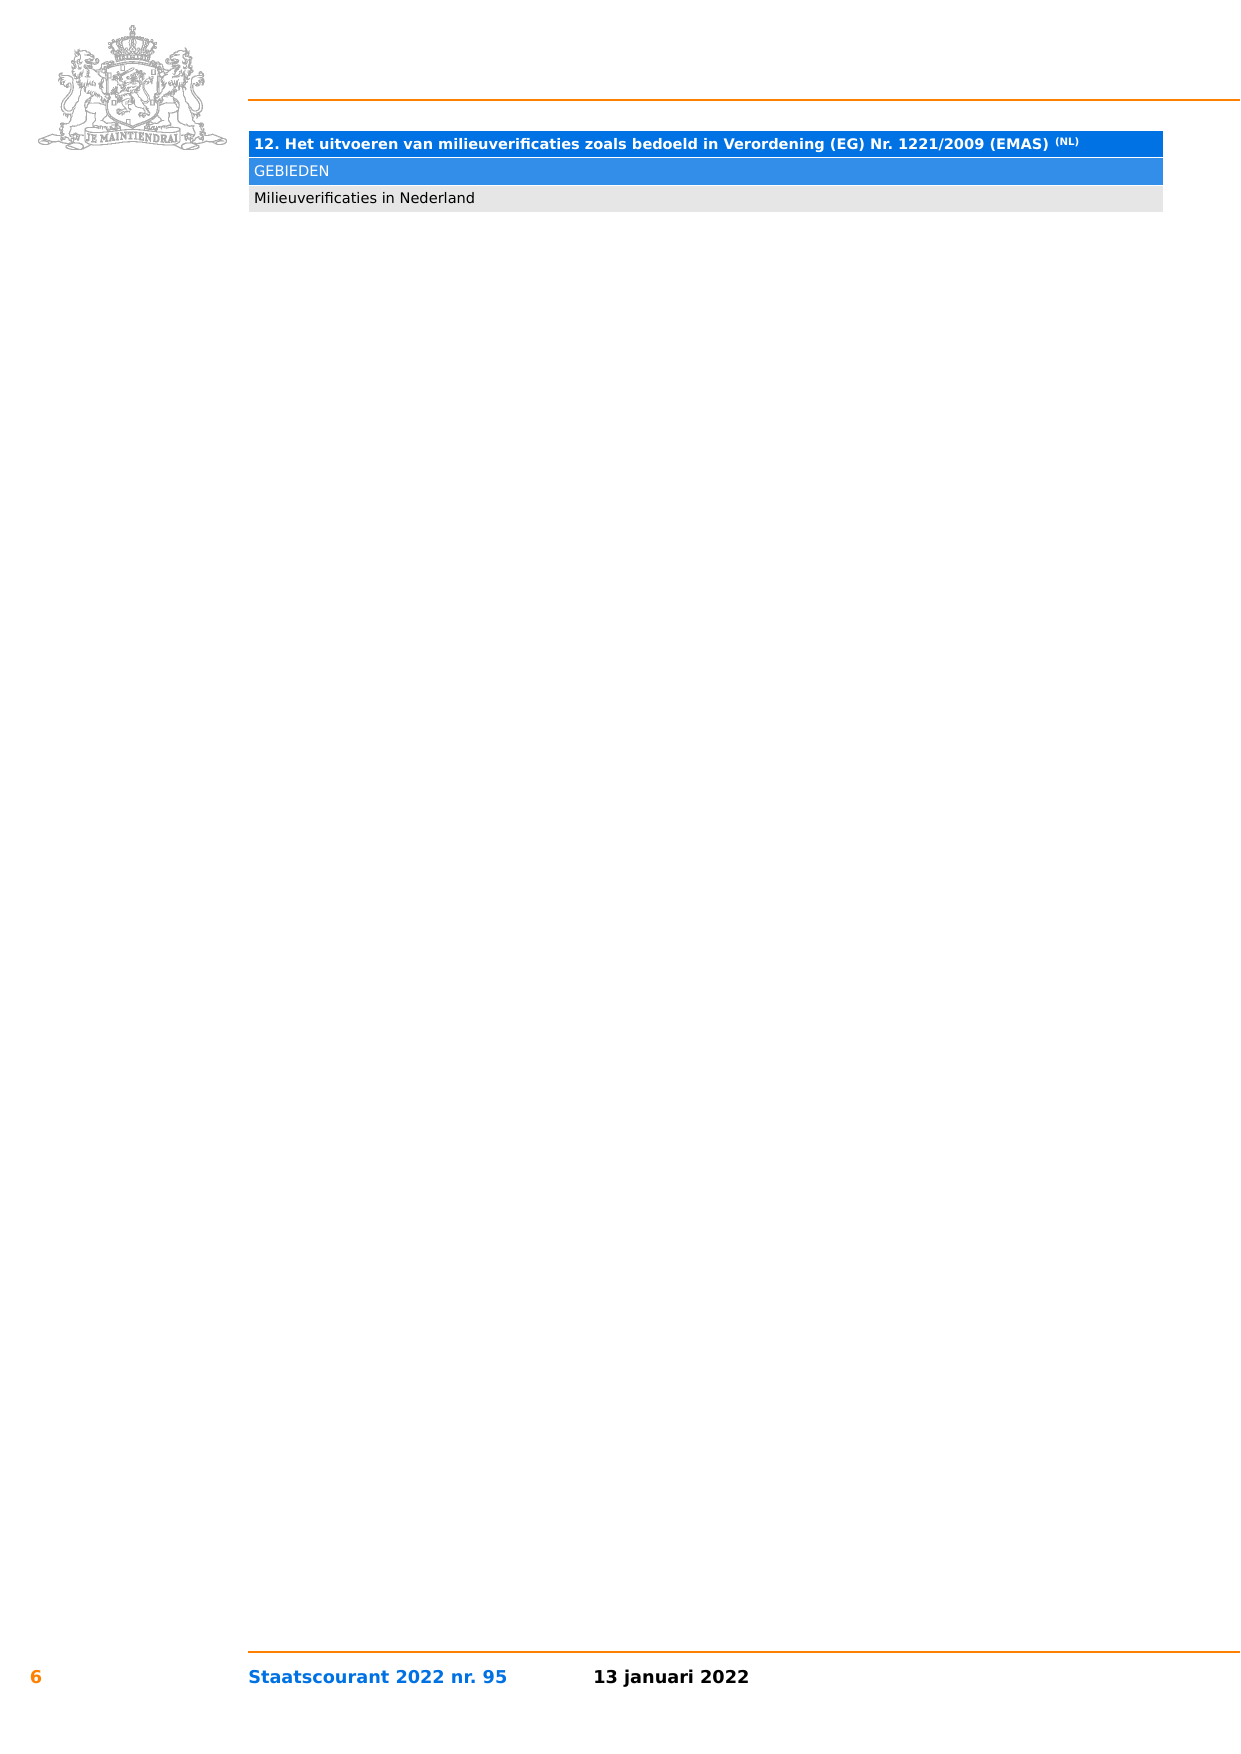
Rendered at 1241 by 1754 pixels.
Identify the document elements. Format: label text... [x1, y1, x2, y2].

table_cell Milieuverificaties in Nederland [249, 186, 1163, 212]
table_cell GEBIEDEN [249, 158, 1163, 185]
picture [38, 25, 227, 150]
table_header 12. Het uitvoeren van milieuverificaties zoals bedoeld in Verordening (EG) Nr. 1221/2009 (EMAS) (NL) [249, 131, 1163, 157]
